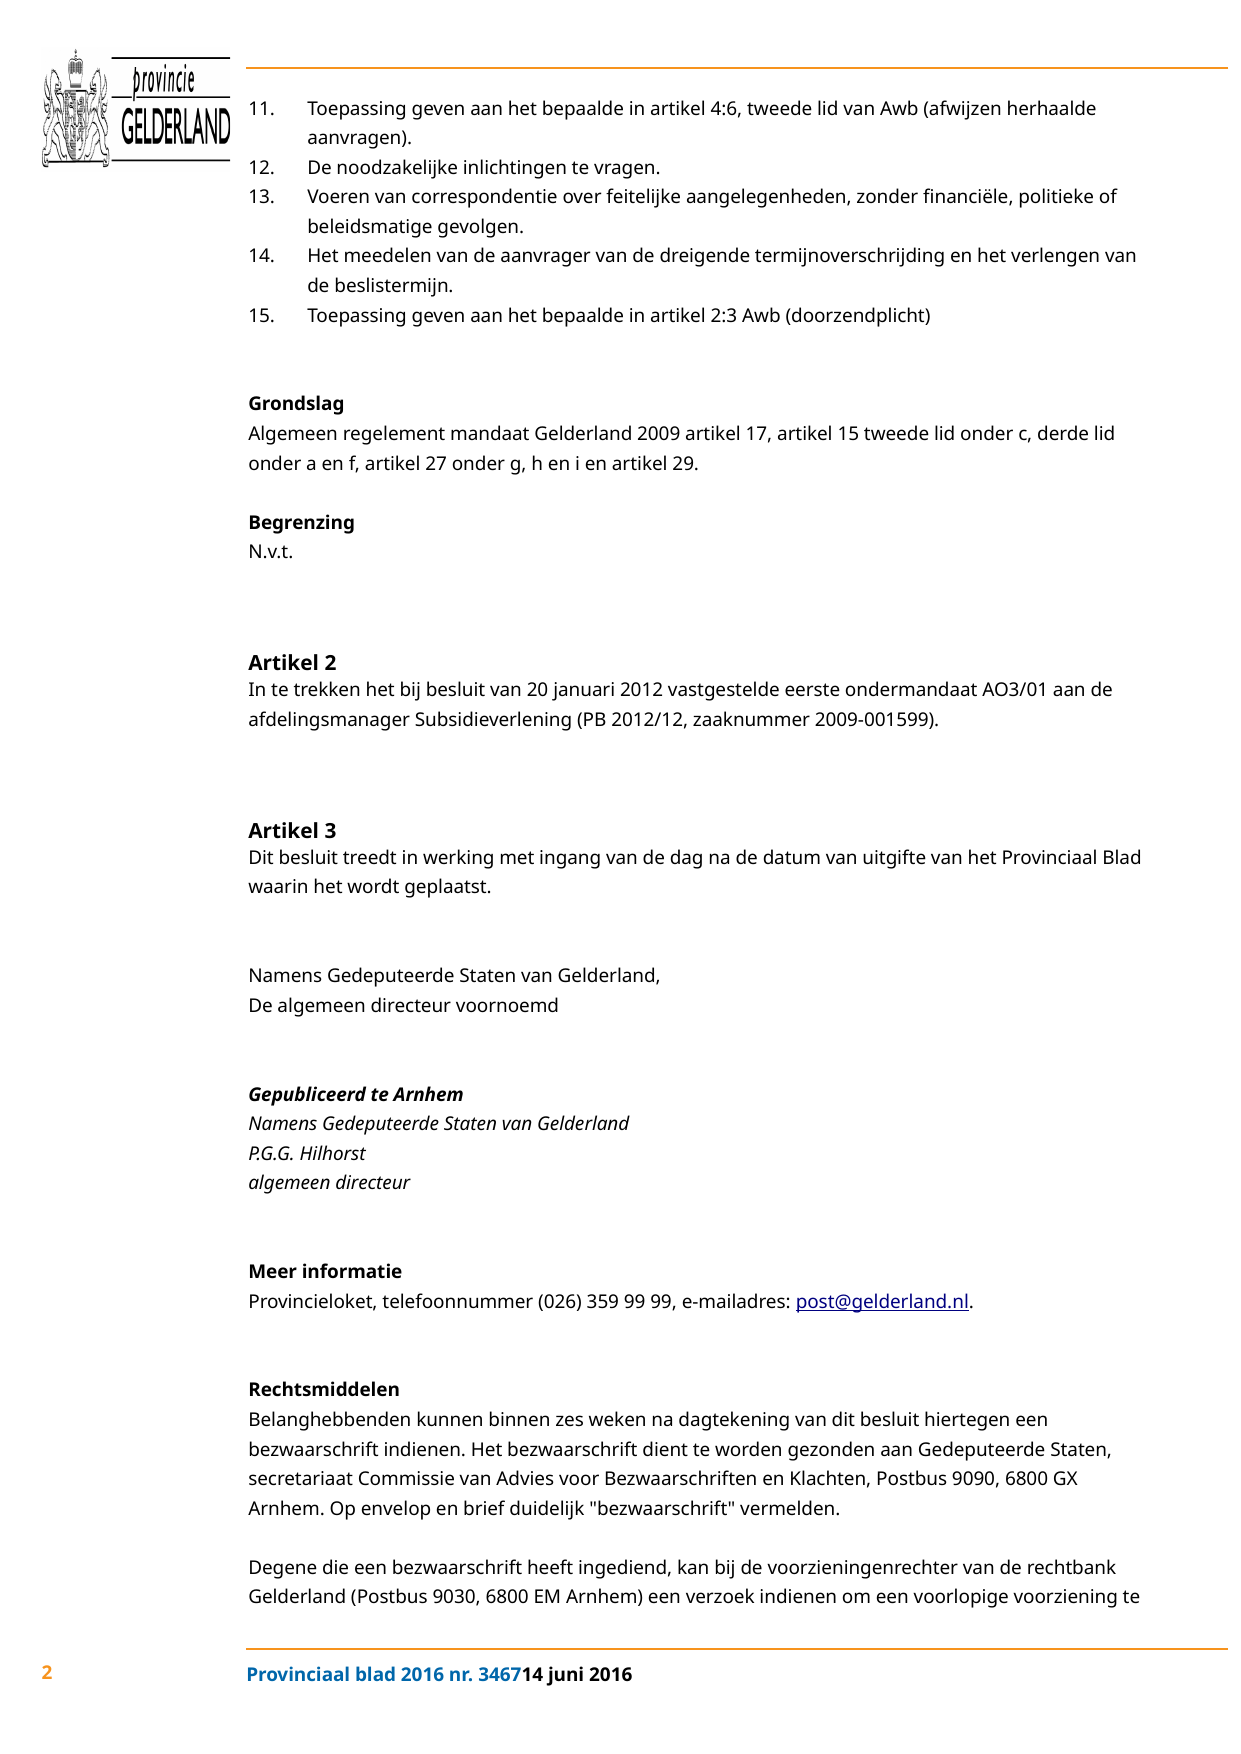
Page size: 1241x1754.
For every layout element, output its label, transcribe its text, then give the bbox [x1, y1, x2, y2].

text Namens Gedeputeerde Staten van Gelderland [248, 1110, 1152, 1136]
text In te trekken het bij besluit van 20 januari 2012 vastgestelde eerste ondermandaat AO3/01 aan de afdelingsmanager Subsidieverlening (PB 2012/12, zaaknummer 2009-001599). [248, 677, 1152, 732]
text P.G.G. Hilhorst [248, 1140, 1152, 1166]
text Artikel 3 [248, 816, 1152, 844]
text algemeen directeur [248, 1169, 1152, 1195]
text Dit besluit treedt in werking met ingang van de dag na de datum van uitgifte van het Provinciaal Blad waarin het wordt geplaatst. [248, 844, 1152, 899]
text N.v.t. [248, 538, 1152, 564]
list Toepassing geven aan het bepaalde in artikel 4:6, tweede lid van Awb (afwijzen herhaalde aanvragen). [248, 95, 1152, 150]
list Het meedelen van de aanvrager van de dreigende termijnoverschrijding en het verlengen van de beslistermijn. [248, 243, 1152, 298]
text Begrenzing [248, 509, 1152, 535]
text Algemeen regelement mandaat Gelderland 2009 artikel 17, artikel 15 tweede lid onder c, derde lid onder a en f, artikel 27 onder g, h en i en artikel 29. [248, 420, 1152, 476]
text Grondslag [248, 391, 1152, 416]
list Voeren van correspondentie over feitelijke aangelegenheden, zonder financiële, politieke of beleidsmatige gevolgen. [248, 183, 1152, 239]
text Rechtsmiddelen [248, 1377, 1152, 1402]
list De noodzakelijke inlichtingen te vragen. [248, 154, 1152, 180]
text Meer informatie [248, 1258, 1152, 1284]
text Gepubliceerd te Arnhem [248, 1081, 1152, 1107]
text Provincieloket, telefoonnummer (026) 359 99 99, e-mailadres: post@gelderland.nl. [248, 1288, 1152, 1314]
list Toepassing geven aan het bepaalde in artikel 2:3 Awb (doorzendplicht) [248, 302, 1152, 328]
picture [41, 47, 231, 172]
text De algemeen directeur voornoemd [248, 992, 1152, 1018]
text Degene die een bezwaarschrift heeft ingediend, kan bij de voorzieningenrechter van de rechtbank Gelderland (Postbus 9030, 6800 EM Arnhem) een verzoek indienen om een voorlopige voorziening te [248, 1554, 1152, 1609]
text Artikel 2 [248, 648, 1152, 677]
text Namens Gedeputeerde Staten van Gelderland, [248, 962, 1152, 988]
text Belanghebbenden kunnen binnen zes weken na dagtekening van dit besluit hiertegen een bezwaarschrift indienen. Het bezwaarschrift dient te worden gezonden aan Gedeputeerde Staten, secretariaat Commissie van Advies voor Bezwaarschriften en Klachten, Postbus 9090, 6800 GX Arnhem. Op envelop en brief duidelijk "bezwaarschrift" vermelden. [248, 1406, 1152, 1521]
